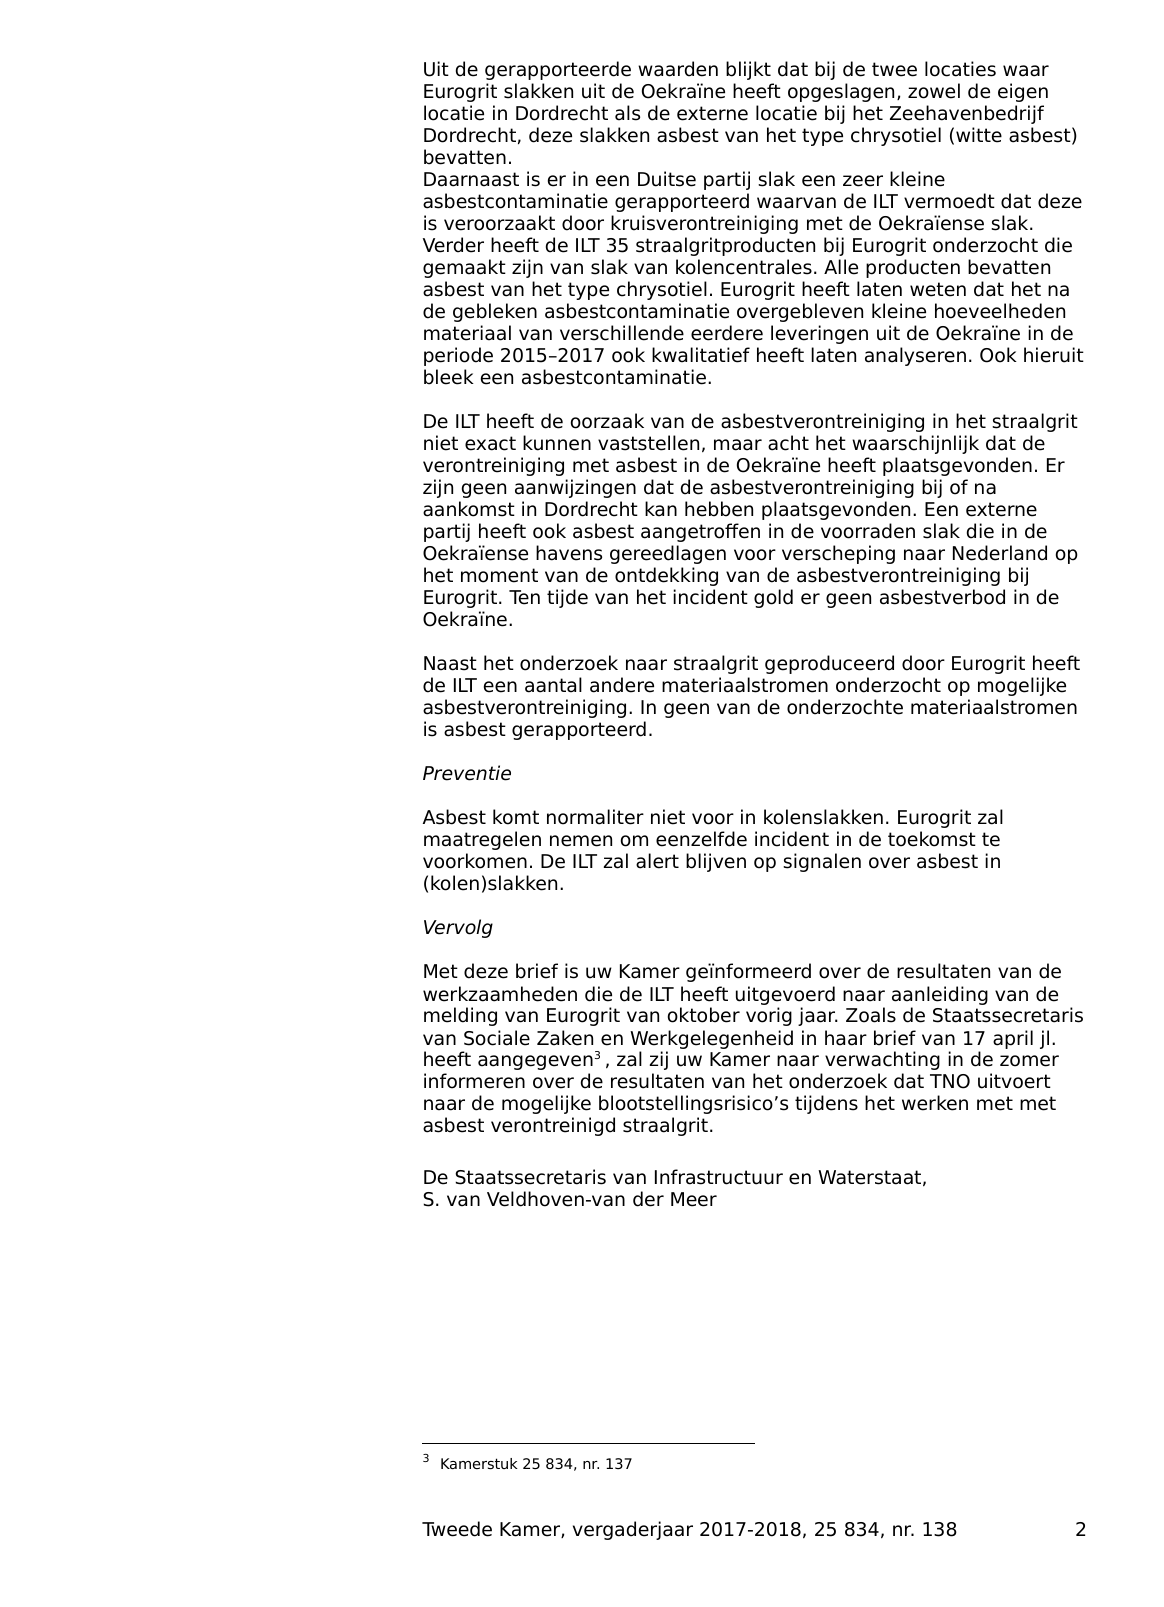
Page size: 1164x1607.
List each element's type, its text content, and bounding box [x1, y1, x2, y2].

text De ILT heeft de oorzaak van de asbestverontreiniging in het straalgrit niet exact kunnen vaststellen, maar acht het waarschijnlijk dat de verontreiniging met asbest in de Oekraïne heeft plaatsgevonden. Er zijn geen aanwijzingen dat de asbestverontreiniging bij of na aankomst in Dordrecht kan hebben plaatsgevonden. Een externe partij heeft ook asbest aangetroffen in de voorraden slak die in de Oekraïense havens gereedlagen voor verscheping naar Nederland op het moment van de ontdekking van de asbestverontreiniging bij Eurogrit. Ten tijde van het incident gold er geen asbestverbod in de Oekraïne. [422, 411, 1087, 631]
text Asbest komt normaliter niet voor in kolenslakken. Eurogrit zal maatregelen nemen om eenzelfde incident in de toekomst te voorkomen. De ILT zal alert blijven op signalen over asbest in (kolen)slakken. [422, 807, 1087, 895]
text De Staatssecretaris van Infrastructuur en Waterstaat, S. van Veldhoven-van der Meer [422, 1167, 1087, 1211]
subtitle Preventie [422, 763, 1087, 785]
subtitle Vervolg [422, 917, 1087, 939]
text Met deze brief is uw Kamer geïnformeerd over de resultaten van de werkzaamheden die de ILT heeft uitgevoerd naar aanleiding van de melding van Eurogrit van oktober vorig jaar. Zoals de Staatssecretaris van Sociale Zaken en Werkgelegenheid in haar brief van 17 april jl. heeft aangegeven, zal zij uw Kamer naar verwachting in de zomer informeren over de resultaten van het onderzoek dat TNO uitvoert naar de mogelijke blootstellingsrisico’s tijdens het werken met met asbest verontreinigd straalgrit. [422, 961, 1087, 1137]
text Naast het onderzoek naar straalgrit geproduceerd door Eurogrit heeft de ILT een aantal andere materiaalstromen onderzocht op mogelijke asbestverontreiniging. In geen van de onderzochte materiaalstromen is asbest gerapporteerd. [422, 653, 1087, 741]
text Kamerstuk 25 834, nr. 137 [422, 1452, 1087, 1474]
text Daarnaast is er in een Duitse partij slak een zeer kleine asbestcontaminatie gerapporteerd waarvan de ILT vermoedt dat deze is veroorzaakt door kruisverontreiniging met de Oekraïense slak. Verder heeft de ILT 35 straalgritproducten bij Eurogrit onderzocht die gemaakt zijn van slak van kolencentrales. Alle producten bevatten asbest van het type chrysotiel. Eurogrit heeft laten weten dat het na de gebleken asbestcontaminatie overgebleven kleine hoeveelheden materiaal van verschillende eerdere leveringen uit de Oekraïne in de periode 2015–2017 ook kwalitatief heeft laten analyseren. Ook hieruit bleek een asbestcontaminatie. [422, 169, 1087, 389]
text Uit de gerapporteerde waarden blijkt dat bij de twee locaties waar Eurogrit slakken uit de Oekraïne heeft opgeslagen, zowel de eigen locatie in Dordrecht als de externe locatie bij het Zeehavenbedrijf Dordrecht, deze slakken asbest van het type chrysotiel (witte asbest) bevatten. [422, 59, 1087, 169]
